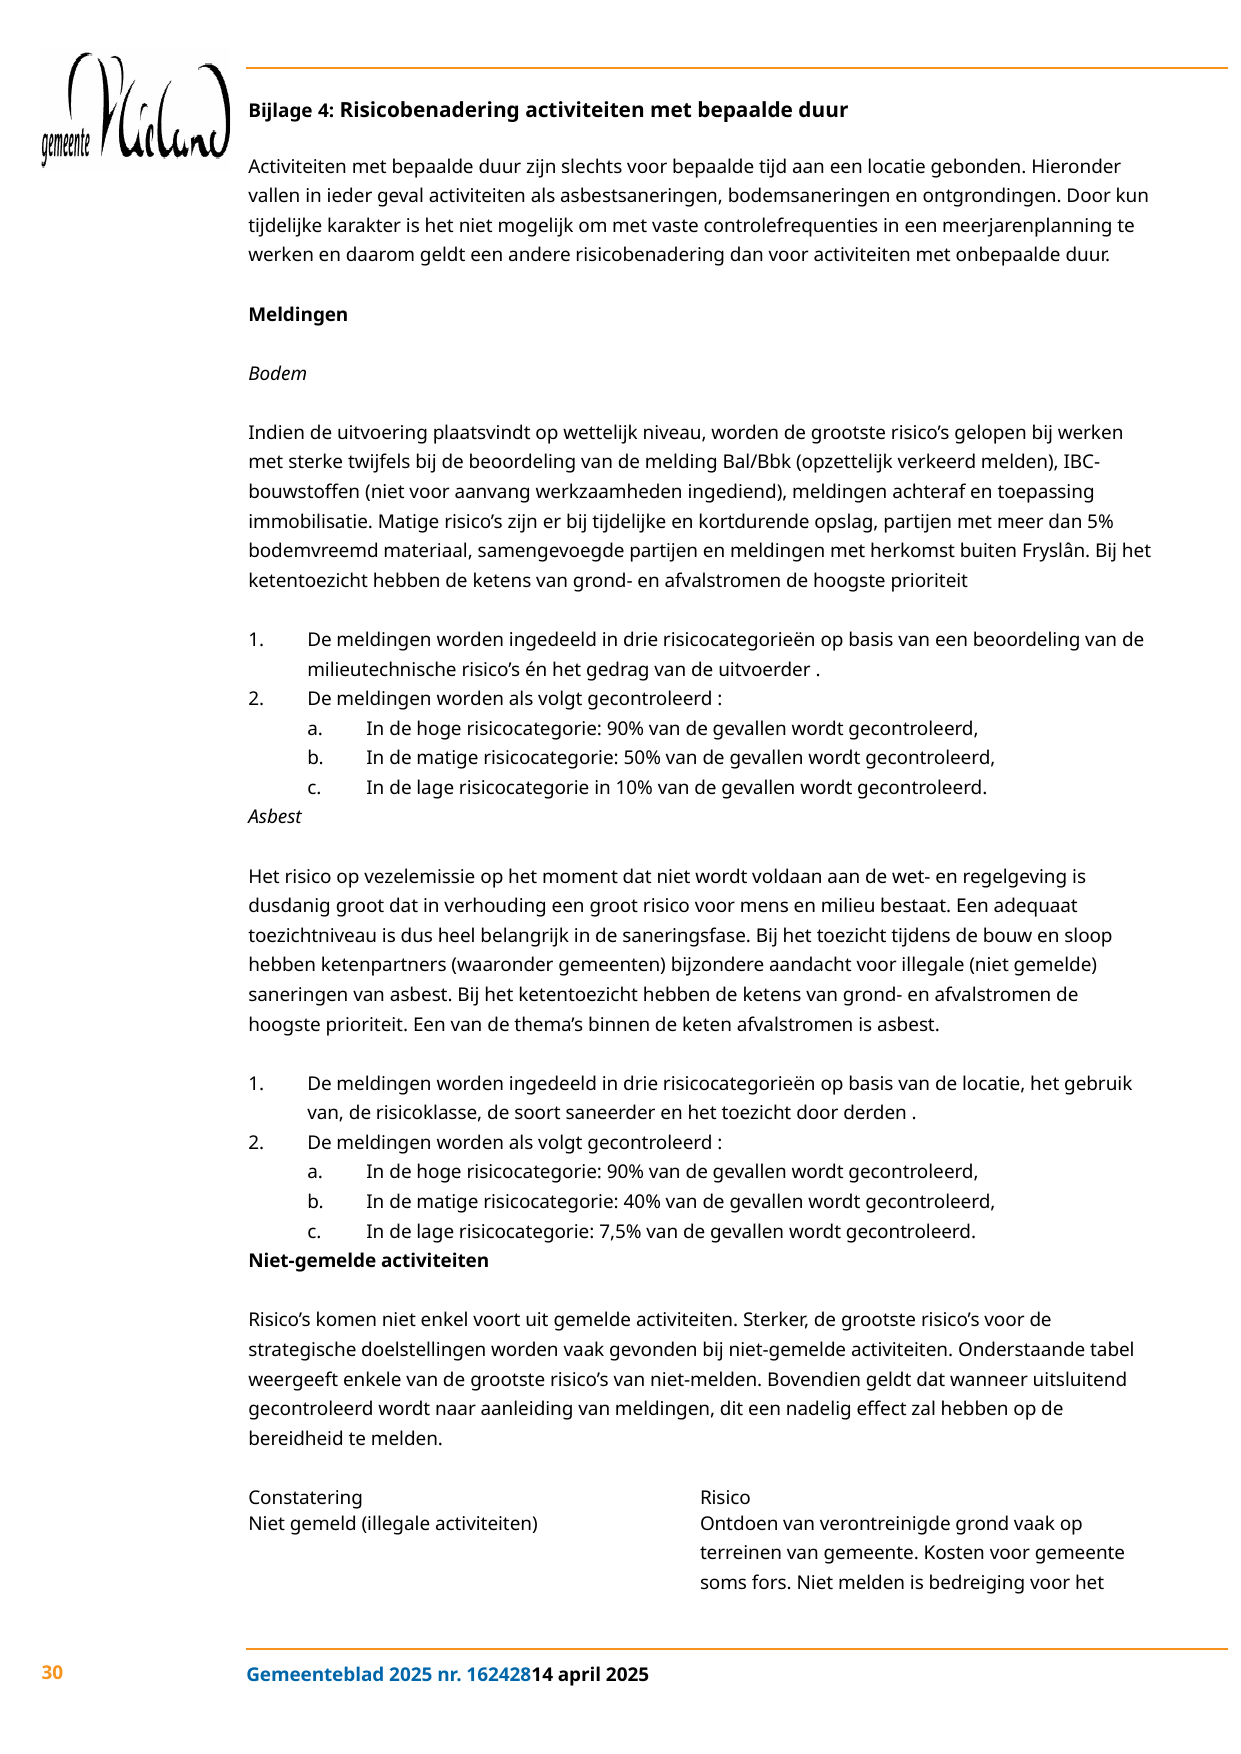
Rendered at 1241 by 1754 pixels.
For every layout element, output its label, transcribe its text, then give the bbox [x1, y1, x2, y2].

list In de hoge risicocategorie: 90% van de gevallen wordt gecontroleerd, [307, 1159, 1152, 1184]
text Asbest [248, 804, 1152, 829]
text Niet-gemelde activiteiten [248, 1247, 1152, 1273]
table_header Risico [700, 1484, 1152, 1510]
list De meldingen worden ingedeeld in drie risicocategorieën op basis van de locatie, het gebruik van, de risicoklasse, de soort saneerder en het toezicht door derden . [248, 1070, 1152, 1125]
table_cell Niet gemeld (illegale activiteiten) [248, 1510, 700, 1595]
text Het risico op vezelemissie op het moment dat niet wordt voldaan aan de wet- en regelgeving is dusdanig groot dat in verhouding een groot risico voor mens en milieu bestaat. Een adequaat toezichtniveau is dus heel belangrijk in de saneringsfase. Bij het toezicht tijdens de bouw en sloop hebben ketenpartners (waaronder gemeenten) bijzondere aandacht voor illegale (niet gemelde) saneringen van asbest. Bij het ketentoezicht hebben de ketens van grond- en afvalstromen de hoogste prioriteit. Een van de thema’s binnen de keten afvalstromen is asbest. [248, 863, 1152, 1037]
text Bodem [248, 360, 1152, 386]
list De meldingen worden als volgt gecontroleerd : [248, 685, 1152, 711]
text Meldingen [248, 301, 1152, 327]
text Bijlage 4: Risicobenadering activiteiten met bepaalde duur [248, 95, 1152, 123]
list De meldingen worden ingedeeld in drie risicocategorieën op basis van een beoordeling van de milieutechnische risico’s én het gedrag van de uitvoerder . [248, 626, 1152, 682]
list In de lage risicocategorie in 10% van de gevallen wordt gecontroleerd. [307, 774, 1152, 800]
list In de matige risicocategorie: 50% van de gevallen wordt gecontroleerd, [307, 744, 1152, 770]
text Risico’s komen niet enkel voort uit gemelde activiteiten. Sterker, de grootste risico’s voor de strategische doelstellingen worden vaak gevonden bij niet-gemelde activiteiten. Onderstaande tabel weergeeft enkele van de grootste risico’s van niet-melden. Bovendien geldt dat wanneer uitsluitend gecontroleerd wordt naar aanleiding van meldingen, dit een nadelig effect zal hebben op de bereidheid te melden. [248, 1307, 1152, 1451]
list In de hoge risicocategorie: 90% van de gevallen wordt gecontroleerd, [307, 715, 1152, 741]
list In de lage risicocategorie: 7,5% van de gevallen wordt gecontroleerd. [307, 1218, 1152, 1244]
list De meldingen worden als volgt gecontroleerd : [248, 1129, 1152, 1155]
list In de matige risicocategorie: 40% van de gevallen wordt gecontroleerd, [307, 1188, 1152, 1214]
text Activiteiten met bepaalde duur zijn slechts voor bepaalde tijd aan een locatie gebonden. Hieronder vallen in ieder geval activiteiten als asbestsaneringen, bodemsaneringen en ontgrondingen. Door kun tijdelijke karakter is het niet mogelijk om met vaste controlefrequenties in een meerjarenplanning te werken en daarom geldt een andere risicobenadering dan voor activiteiten met onbepaalde duur. [248, 153, 1152, 267]
picture [41, 47, 231, 172]
table_header Constatering [248, 1484, 700, 1510]
text Indien de uitvoering plaatsvindt op wettelijk niveau, worden de grootste risico’s gelopen bij werken met sterke twijfels bij de beoordeling van de melding Bal/Bbk (opzettelijk verkeerd melden), IBC- bouwstoffen (niet voor aanvang werkzaamheden ingediend), meldingen achteraf en toepassing immobilisatie. Matige risico’s zijn er bij tijdelijke en kortdurende opslag, partijen met meer dan 5% bodemvreemd materiaal, samengevoegde partijen en meldingen met herkomst buiten Fryslân. Bij het ketentoezicht hebben de ketens van grond- en afvalstromen de hoogste prioriteit [248, 419, 1152, 593]
table_cell Ontdoen van verontreinigde grond vaak op terreinen van gemeente. Kosten voor gemeente soms fors. Niet melden is bedreiging voor het [700, 1510, 1152, 1595]
